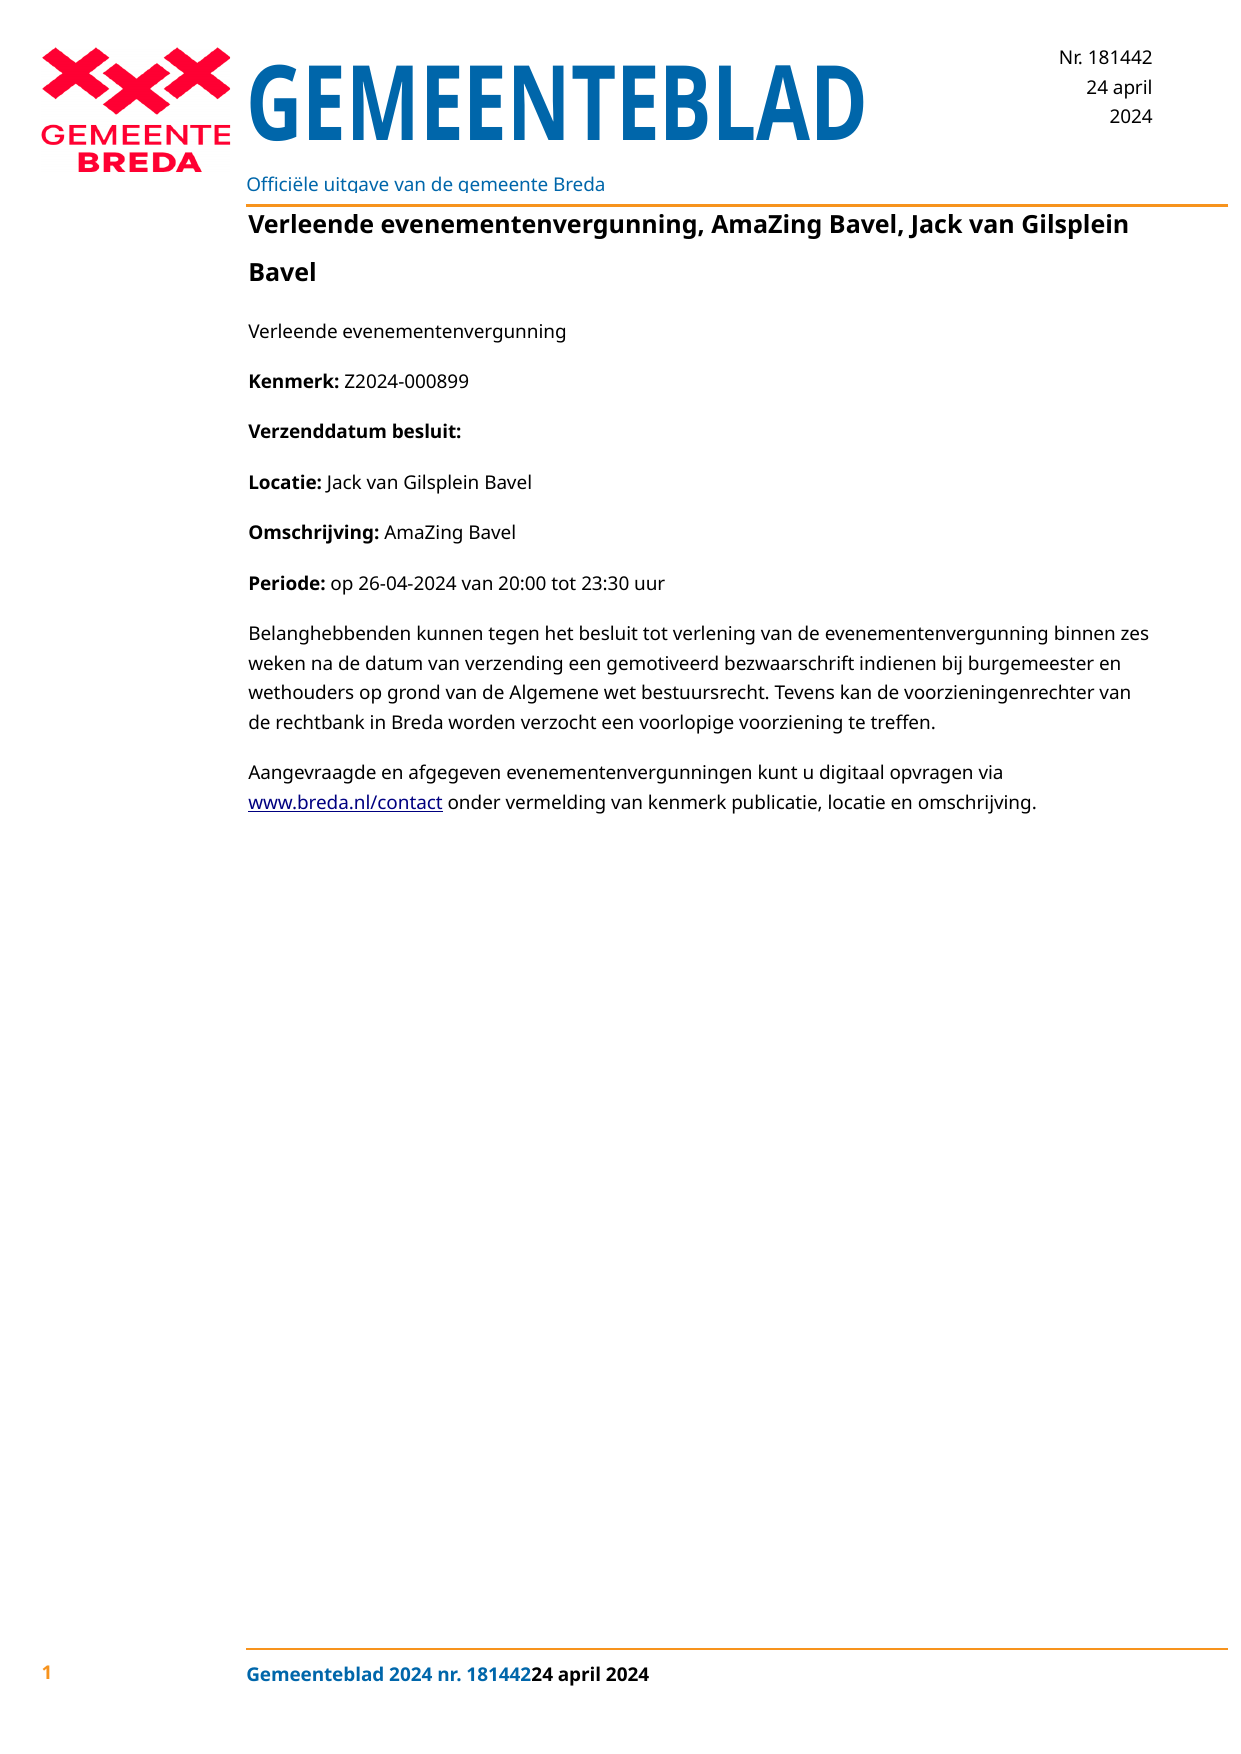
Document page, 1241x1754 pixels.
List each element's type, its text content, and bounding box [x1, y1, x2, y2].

text Locatie: Jack van Gilsplein Bavel [248, 469, 1152, 495]
text Periode: op 26-04-2024 van 20:00 tot 23:30 uur [248, 570, 1152, 596]
text Verleende evenementenvergunning [248, 318, 1152, 344]
text Aangevraagde en afgegeven evenementenvergunningen kunt u digitaal opvragen via www.breda.nl/contact onder vermelding van kenmerk publicatie, locatie en omschrijving. [248, 759, 1152, 815]
picture [41, 47, 231, 172]
text Omschrijving: AmaZing Bavel [248, 519, 1152, 545]
text Belanghebbenden kunnen tegen het besluit tot verlening van de evenementenvergunning binnen zes weken na de datum van verzending een gemotiveerd bezwaarschrift indienen bij burgemeester en wethouders op grond van de Algemene wet bestuursrecht. Tevens kan de voorzieningenrechter van de rechtbank in Breda worden verzocht een voorlopige voorziening te treffen. [248, 620, 1152, 735]
text Verleende evenementenvergunning, AmaZing Bavel, Jack van Gilsplein Bavel [248, 207, 1152, 288]
text Kenmerk: Z2024-000899 [248, 368, 1152, 394]
text Verzenddatum besluit: [248, 419, 1152, 444]
